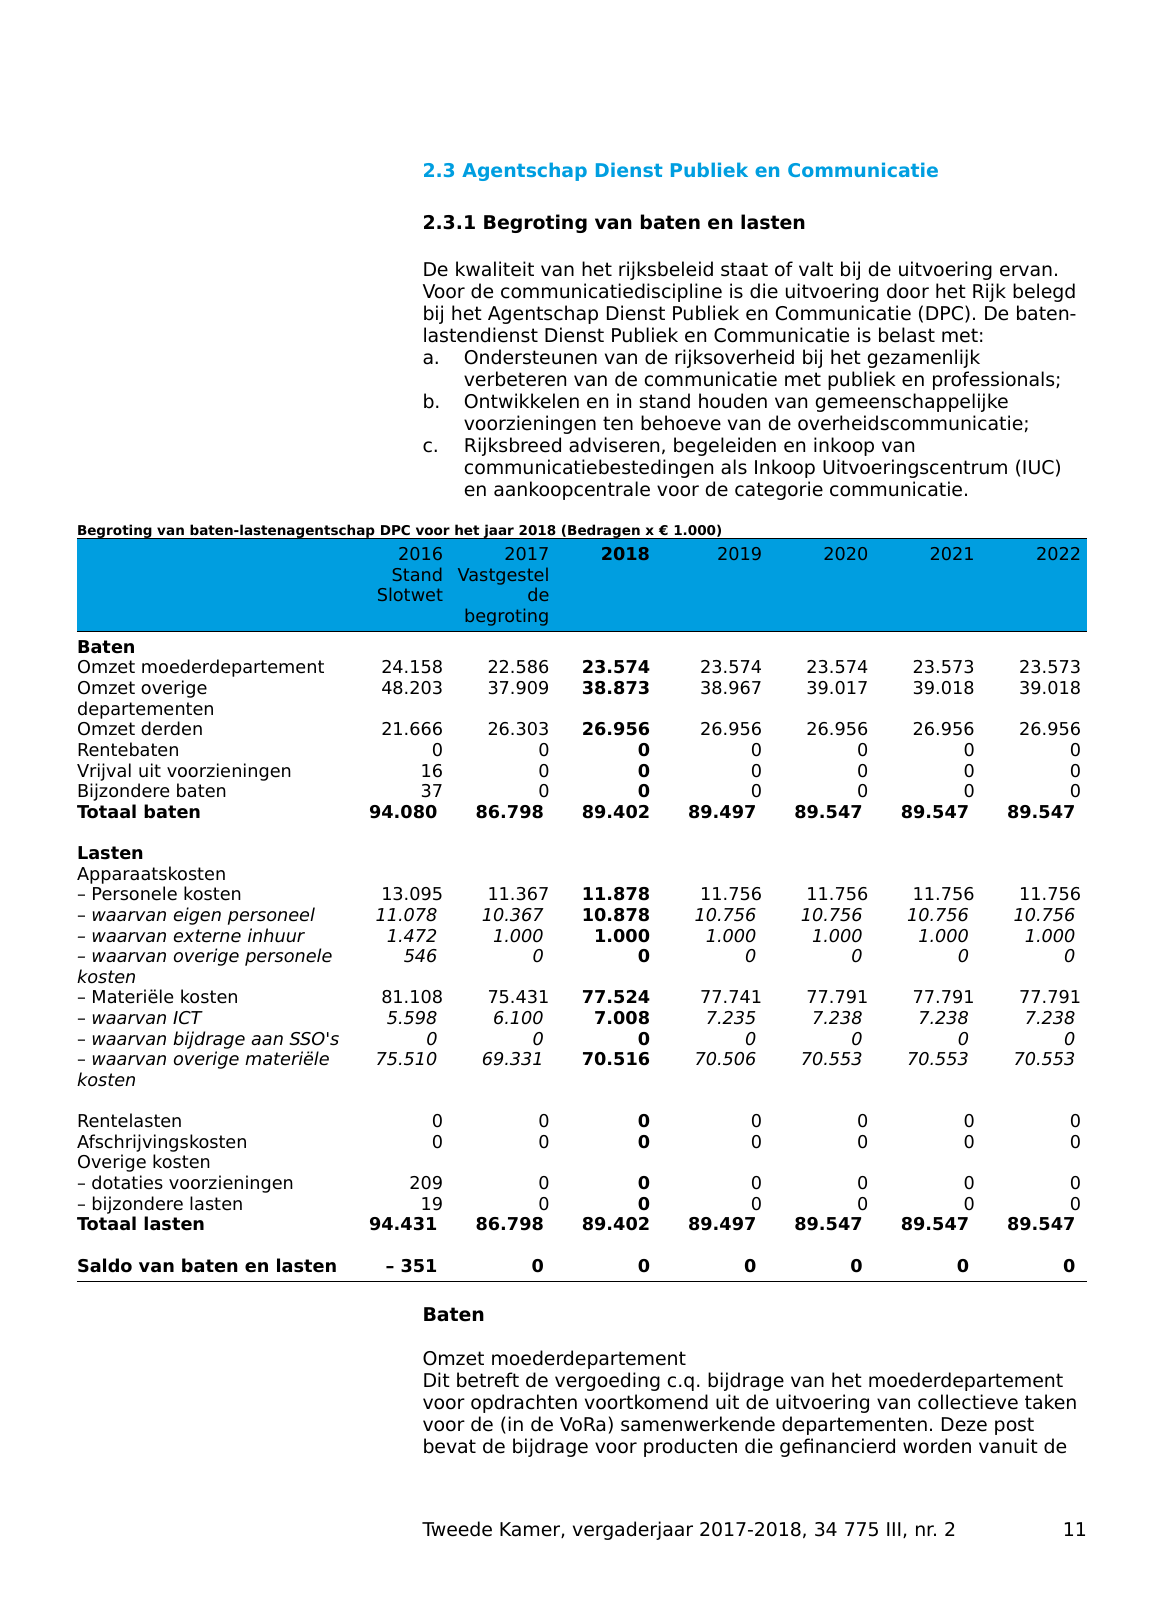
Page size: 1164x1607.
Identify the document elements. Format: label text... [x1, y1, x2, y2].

table_cell 77.791 [980, 988, 1087, 1008]
table_cell 0 [449, 740, 555, 761]
table_cell 10.756 [768, 905, 874, 926]
table_cell 89.547 [980, 1214, 1087, 1235]
table_cell [768, 843, 874, 864]
table_cell 21.666 [343, 719, 449, 740]
table_cell [874, 1235, 980, 1256]
table_cell 0 [874, 1194, 980, 1214]
table_cell [449, 1235, 555, 1256]
table_cell 0 [661, 946, 768, 987]
table_cell [874, 1153, 980, 1173]
table_cell – Materiële kosten [77, 988, 342, 1008]
table_cell 26.303 [449, 719, 555, 740]
table_cell [980, 843, 1087, 864]
table_cell 0 [874, 946, 980, 987]
table_cell Lasten [77, 843, 342, 864]
table_cell 0 [768, 1173, 874, 1194]
table_cell [661, 864, 768, 884]
table_cell 0 [980, 946, 1087, 987]
table_cell 0 [343, 740, 449, 761]
table_cell Totaal lasten [77, 1214, 342, 1235]
table_cell [874, 823, 980, 843]
table_cell 89.547 [980, 802, 1087, 822]
table_cell 0 [555, 740, 661, 761]
table_cell [77, 539, 342, 631]
table_cell 89.547 [768, 1214, 874, 1235]
table_cell 0 [661, 1111, 768, 1132]
table_cell 0 [768, 1256, 874, 1281]
table_cell 0 [768, 946, 874, 987]
table_cell 0 [874, 1173, 980, 1194]
table_cell 26.956 [980, 719, 1087, 740]
table_cell [661, 823, 768, 843]
table_cell Totaal baten [77, 802, 342, 822]
table_cell 11.878 [555, 884, 661, 905]
table_cell 81.108 [343, 988, 449, 1008]
table_cell 1.472 [343, 926, 449, 946]
table_cell 0 [449, 1111, 555, 1132]
table_cell 0 [980, 1256, 1087, 1281]
table_cell [449, 843, 555, 864]
table_cell 23.574 [555, 658, 661, 678]
table_cell 70.506 [661, 1049, 768, 1091]
table_cell 0 [661, 1173, 768, 1194]
table_cell 0 [343, 1132, 449, 1152]
table_cell 89.547 [874, 1214, 980, 1235]
table_cell [343, 1091, 449, 1111]
table_cell 546 [343, 946, 449, 987]
table_cell 26.956 [555, 719, 661, 740]
text b. Ontwikkelen en in stand houden van gemeenschappelijke voorzieningen ten behoeve van de overheidscommunicatie; [422, 391, 1087, 435]
table_cell [343, 843, 449, 864]
table_cell 39.017 [768, 678, 874, 719]
table_cell [343, 1235, 449, 1256]
table_cell 7.008 [555, 1008, 661, 1029]
table_cell – waarvan externe inhuur [77, 926, 342, 946]
table_cell [555, 864, 661, 884]
table_cell 77.791 [768, 988, 874, 1008]
table_cell 11.756 [980, 884, 1087, 905]
table_cell 1.000 [449, 926, 555, 946]
table_cell 26.956 [768, 719, 874, 740]
table_cell 37 [343, 781, 449, 802]
table_cell 0 [768, 761, 874, 781]
table_cell 0 [555, 1029, 661, 1049]
table_cell 89.547 [874, 802, 980, 822]
table_cell 23.574 [661, 658, 768, 678]
table_cell 48.203 [343, 678, 449, 719]
table_cell [980, 632, 1087, 657]
table_cell [874, 1091, 980, 1111]
table_cell – 351 [343, 1256, 449, 1281]
table_cell [661, 632, 768, 657]
table_cell [980, 1235, 1087, 1256]
table_cell 2019 [661, 539, 768, 631]
table_cell 26.956 [661, 719, 768, 740]
table_cell 0 [449, 1194, 555, 1214]
table_cell 2020 [768, 539, 874, 631]
table_cell 0 [768, 1111, 874, 1132]
table_cell 1.000 [980, 926, 1087, 946]
table_cell [343, 632, 449, 657]
table_cell [555, 843, 661, 864]
table_cell 0 [980, 1111, 1087, 1132]
subtitle 2.3 Agentschap Dienst Publiek en Communicatie [422, 160, 1087, 182]
table_cell – waarvan bijdrage aan SSO's [77, 1029, 342, 1049]
table_cell 77.524 [555, 988, 661, 1008]
table_cell Bijzondere baten [77, 781, 342, 802]
text c. Rijksbreed adviseren, begeleiden en inkoop van communicatiebestedingen als Inkoop Uitvoeringscentrum (IUC) en aankoopcentrale voor de categorie communicatie. [422, 435, 1087, 501]
table_cell 26.956 [874, 719, 980, 740]
subtitle Baten [422, 1304, 1087, 1326]
table_cell 0 [555, 1256, 661, 1281]
table_cell 89.402 [555, 1214, 661, 1235]
table_cell 0 [449, 1132, 555, 1152]
table_cell 11.756 [661, 884, 768, 905]
table_cell 0 [874, 1029, 980, 1049]
table_cell Omzet overige departementen [77, 678, 342, 719]
table_cell 7.238 [980, 1008, 1087, 1029]
table_cell 10.756 [874, 905, 980, 926]
table_cell 7.238 [768, 1008, 874, 1029]
table_cell [555, 632, 661, 657]
table_cell [343, 864, 449, 884]
table_cell 0 [343, 1111, 449, 1132]
table_cell 10.756 [980, 905, 1087, 926]
table_cell 0 [555, 1194, 661, 1214]
table_cell 37.909 [449, 678, 555, 719]
table_cell 0 [449, 1173, 555, 1194]
table_cell 70.553 [980, 1049, 1087, 1091]
table_cell Afschrijvingskosten [77, 1132, 342, 1152]
table_cell 89.402 [555, 802, 661, 822]
table_cell 23.573 [874, 658, 980, 678]
table_cell [874, 864, 980, 884]
table_cell – waarvan ICT [77, 1008, 342, 1029]
table_cell 0 [874, 761, 980, 781]
table_cell 0 [768, 1029, 874, 1049]
table_cell [555, 1091, 661, 1111]
table_cell 10.367 [449, 905, 555, 926]
table_cell – waarvan overige personele kosten [77, 946, 342, 987]
table_cell 13.095 [343, 884, 449, 905]
table_cell [980, 823, 1087, 843]
table_cell [449, 1153, 555, 1173]
table_cell [555, 1235, 661, 1256]
table_cell 89.497 [661, 802, 768, 822]
table_cell 0 [980, 740, 1087, 761]
table_cell 0 [555, 1132, 661, 1152]
table_cell [768, 1153, 874, 1173]
table_cell Rentelasten [77, 1111, 342, 1132]
table_cell 0 [980, 1173, 1087, 1194]
table_cell [768, 1235, 874, 1256]
table_cell 0 [768, 1132, 874, 1152]
table_cell – waarvan overige materiële kosten [77, 1049, 342, 1091]
table_cell [77, 1235, 342, 1256]
table_cell [449, 632, 555, 657]
table_cell 0 [555, 1173, 661, 1194]
text Omzet moederdepartement [422, 1348, 1087, 1370]
table_cell 86.798 [449, 802, 555, 822]
table_cell 70.553 [874, 1049, 980, 1091]
table_cell [77, 1091, 342, 1111]
table_cell 0 [768, 1194, 874, 1214]
table_cell 16 [343, 761, 449, 781]
table_cell – dotaties voorzieningen [77, 1173, 342, 1194]
table_cell [661, 1091, 768, 1111]
table_cell 209 [343, 1173, 449, 1194]
table_cell 11.756 [874, 884, 980, 905]
table_cell 1.000 [768, 926, 874, 946]
table_cell 75.431 [449, 988, 555, 1008]
table_cell 0 [449, 1256, 555, 1281]
table_cell 94.431 [343, 1214, 449, 1235]
table_cell [343, 823, 449, 843]
table_cell 0 [874, 1132, 980, 1152]
table_cell 77.741 [661, 988, 768, 1008]
table_cell 0 [874, 1111, 980, 1132]
table_cell 10.756 [661, 905, 768, 926]
table_cell 2018 [555, 539, 661, 631]
table_cell 1.000 [661, 926, 768, 946]
table_cell 70.516 [555, 1049, 661, 1091]
table_cell [343, 1153, 449, 1173]
table_cell 77.791 [874, 988, 980, 1008]
table_cell 0 [980, 761, 1087, 781]
table_cell 0 [449, 946, 555, 987]
table_cell 0 [661, 1029, 768, 1049]
table_cell 24.158 [343, 658, 449, 678]
table_cell [661, 1235, 768, 1256]
table_cell 69.331 [449, 1049, 555, 1091]
table_cell 0 [768, 781, 874, 802]
table_cell [449, 864, 555, 884]
table_cell 0 [449, 1029, 555, 1049]
table_cell [980, 1091, 1087, 1111]
table_cell Omzet moederdepartement [77, 658, 342, 678]
table_cell 0 [661, 1194, 768, 1214]
table_cell [980, 1153, 1087, 1173]
table_cell [768, 823, 874, 843]
table_cell 0 [980, 781, 1087, 802]
table_cell [77, 823, 342, 843]
table_cell [661, 1153, 768, 1173]
table_cell Vrijval uit voorzieningen [77, 761, 342, 781]
table_cell 0 [661, 740, 768, 761]
table_cell 2021 [874, 539, 980, 631]
table_cell [874, 843, 980, 864]
table_cell 0 [555, 781, 661, 802]
table_cell 0 [874, 1256, 980, 1281]
table_cell 0 [661, 1256, 768, 1281]
table_cell [768, 1091, 874, 1111]
table_cell 0 [449, 781, 555, 802]
table_cell 2022 [980, 539, 1087, 631]
subtitle 2.3.1 Begroting van baten en lasten [422, 212, 1087, 234]
table_cell 10.878 [555, 905, 661, 926]
table_cell Omzet derden [77, 719, 342, 740]
table_cell Apparaatskosten [77, 864, 342, 884]
table_cell 0 [980, 1132, 1087, 1152]
table_cell Overige kosten [77, 1153, 342, 1173]
table_cell 0 [555, 946, 661, 987]
table_cell [661, 843, 768, 864]
table_cell 86.798 [449, 1214, 555, 1235]
table_cell Baten [77, 632, 342, 657]
table_cell 23.574 [768, 658, 874, 678]
table_cell 89.497 [661, 1214, 768, 1235]
table_cell [449, 823, 555, 843]
table_cell 38.967 [661, 678, 768, 719]
table_cell 38.873 [555, 678, 661, 719]
text De kwaliteit van het rijksbeleid staat of valt bij de uitvoering ervan. Voor de communicatiediscipline is die uitvoering door het Rijk belegd bij het Agentschap Dienst Publiek en Communicatie (DPC). De baten-lastendienst Dienst Publiek en Communicatie is belast met: [422, 259, 1087, 347]
table_cell 2017 Vastgestelde begroting [449, 539, 555, 631]
table_cell 0 [874, 781, 980, 802]
table_cell 75.510 [343, 1049, 449, 1091]
table_cell 11.367 [449, 884, 555, 905]
table_cell 0 [661, 761, 768, 781]
table_cell Rentebaten [77, 740, 342, 761]
table_cell 7.238 [874, 1008, 980, 1029]
table_cell 94.080 [343, 802, 449, 822]
table_cell 0 [555, 1111, 661, 1132]
text a. Ondersteunen van de rijksoverheid bij het gezamenlijk verbeteren van de communicatie met publiek en professionals; [422, 347, 1087, 391]
table_cell 11.756 [768, 884, 874, 905]
table_cell 39.018 [980, 678, 1087, 719]
table_cell [449, 1091, 555, 1111]
table_cell 0 [980, 1194, 1087, 1214]
table_cell 1.000 [555, 926, 661, 946]
table_header Begroting van baten-lastenagentschap DPC voor het jaar 2018 (Bedragen x € 1.000) [77, 523, 1087, 538]
table_cell Saldo van baten en lasten [77, 1256, 342, 1281]
table_cell 0 [980, 1029, 1087, 1049]
table_cell 1.000 [874, 926, 980, 946]
table_cell [555, 823, 661, 843]
table_cell 23.573 [980, 658, 1087, 678]
table_cell 0 [768, 740, 874, 761]
table_cell 0 [661, 781, 768, 802]
table_cell [874, 632, 980, 657]
table_cell 70.553 [768, 1049, 874, 1091]
table_cell [980, 864, 1087, 884]
table_cell [768, 864, 874, 884]
table_cell 19 [343, 1194, 449, 1214]
table_cell [768, 632, 874, 657]
text Dit betreft de vergoeding c.q. bijdrage van het moederdepartement voor opdrachten voortkomend uit de uitvoering van collectieve taken voor de (in de VoRa) samenwerkende departementen. Deze post bevat de bijdrage voor producten die gefinancierd worden vanuit de [422, 1370, 1087, 1458]
table_cell 7.235 [661, 1008, 768, 1029]
table_cell – waarvan eigen personeel [77, 905, 342, 926]
table_cell – Personele kosten [77, 884, 342, 905]
table_cell 39.018 [874, 678, 980, 719]
table_cell 6.100 [449, 1008, 555, 1029]
table_cell – bijzondere lasten [77, 1194, 342, 1214]
table_cell 0 [449, 761, 555, 781]
table_cell 0 [343, 1029, 449, 1049]
table_cell 2016 Stand Slotwet [343, 539, 449, 631]
table_cell 0 [874, 740, 980, 761]
table_cell 0 [661, 1132, 768, 1152]
table_cell 89.547 [768, 802, 874, 822]
table_cell 22.586 [449, 658, 555, 678]
table_cell 11.078 [343, 905, 449, 926]
table_cell 5.598 [343, 1008, 449, 1029]
table_cell [555, 1153, 661, 1173]
table_cell 0 [555, 761, 661, 781]
